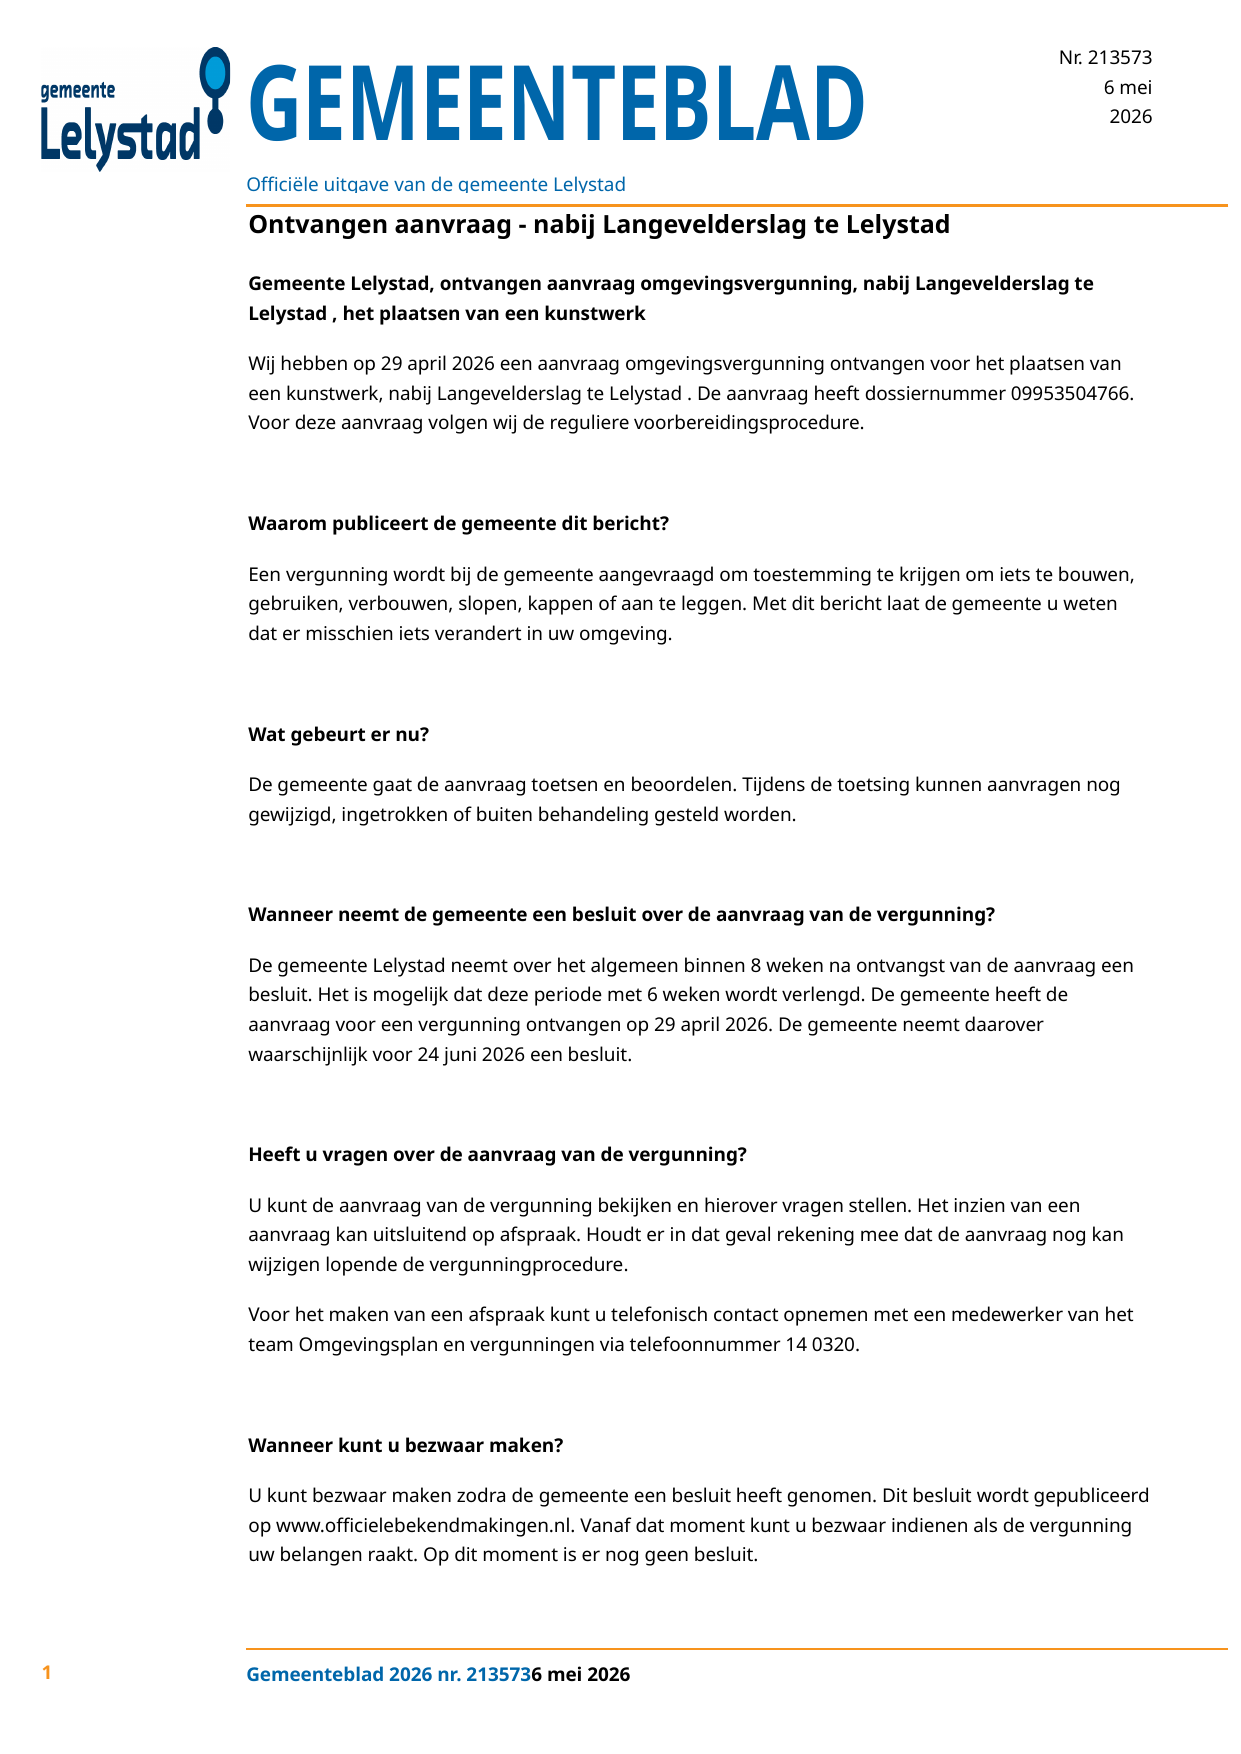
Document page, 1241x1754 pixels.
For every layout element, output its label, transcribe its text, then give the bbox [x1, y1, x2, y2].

text Wanneer neemt de gemeente een besluit over de aanvraag van de vergunning? [248, 902, 1152, 927]
picture [41, 47, 231, 172]
text Gemeente Lelystad, ontvangen aanvraag omgevingsvergunning, nabij Langevelderslag te Lelystad , het plaatsen van een kunstwerk [248, 270, 1152, 326]
text Ontvangen aanvraag - nabij Langevelderslag te Lelystad [248, 207, 1152, 241]
text Wat gebeurt er nu? [248, 721, 1152, 746]
text U kunt bezwaar maken zodra de gemeente een besluit heeft genomen. Dit besluit wordt gepubliceerd op www.officielebekendmakingen.nl. Vanaf dat moment kunt u bezwaar indienen als de vergunning uw belangen raakt. Op dit moment is er nog geen besluit. [248, 1482, 1152, 1567]
text Een vergunning wordt bij de gemeente aangevraagd om toestemming te krijgen om iets te bouwen, gebruiken, verbouwen, slopen, kappen of aan te leggen. Met dit bericht laat de gemeente u weten dat er misschien iets verandert in uw omgeving. [248, 561, 1152, 646]
text U kunt de aanvraag van de vergunning bekijken en hierover vragen stellen. Het inzien van een aanvraag kan uitsluitend op afspraak. Houdt er in dat geval rekening mee dat de aanvraag nog kan wijzigen lopende de vergunningprocedure. [248, 1192, 1152, 1277]
text Waarom publiceert de gemeente dit bericht? [248, 510, 1152, 536]
text De gemeente Lelystad neemt over het algemeen binnen 8 weken na ontvangst van de aanvraag een besluit. Het is mogelijk dat deze periode met 6 weken wordt verlengd. De gemeente heeft de aanvraag voor een vergunning ontvangen op 29 april 2026. De gemeente neemt daarover waarschijnlijk voor 24 juni 2026 een besluit. [248, 952, 1152, 1066]
text Wij hebben op 29 april 2026 een aanvraag omgevingsvergunning ontvangen voor het plaatsen van een kunstwerk, nabij Langevelderslag te Lelystad . De aanvraag heeft dossiernummer 09953504766. Voor deze aanvraag volgen wij de reguliere voorbereidingsprocedure. [248, 350, 1152, 435]
text De gemeente gaat de aanvraag toetsen en beoordelen. Tijdens de toetsing kunnen aanvragen nog gewijzigd, ingetrokken of buiten behandeling gesteld worden. [248, 771, 1152, 826]
text Heeft u vragen over de aanvraag van de vergunning? [248, 1142, 1152, 1167]
text Voor het maken van een afspraak kunt u telefonisch contact opnemen met een medewerker van het team Omgevingsplan en vergunningen via telefoonnummer 14 0320. [248, 1302, 1152, 1357]
text Wanneer kunt u bezwaar maken? [248, 1432, 1152, 1458]
